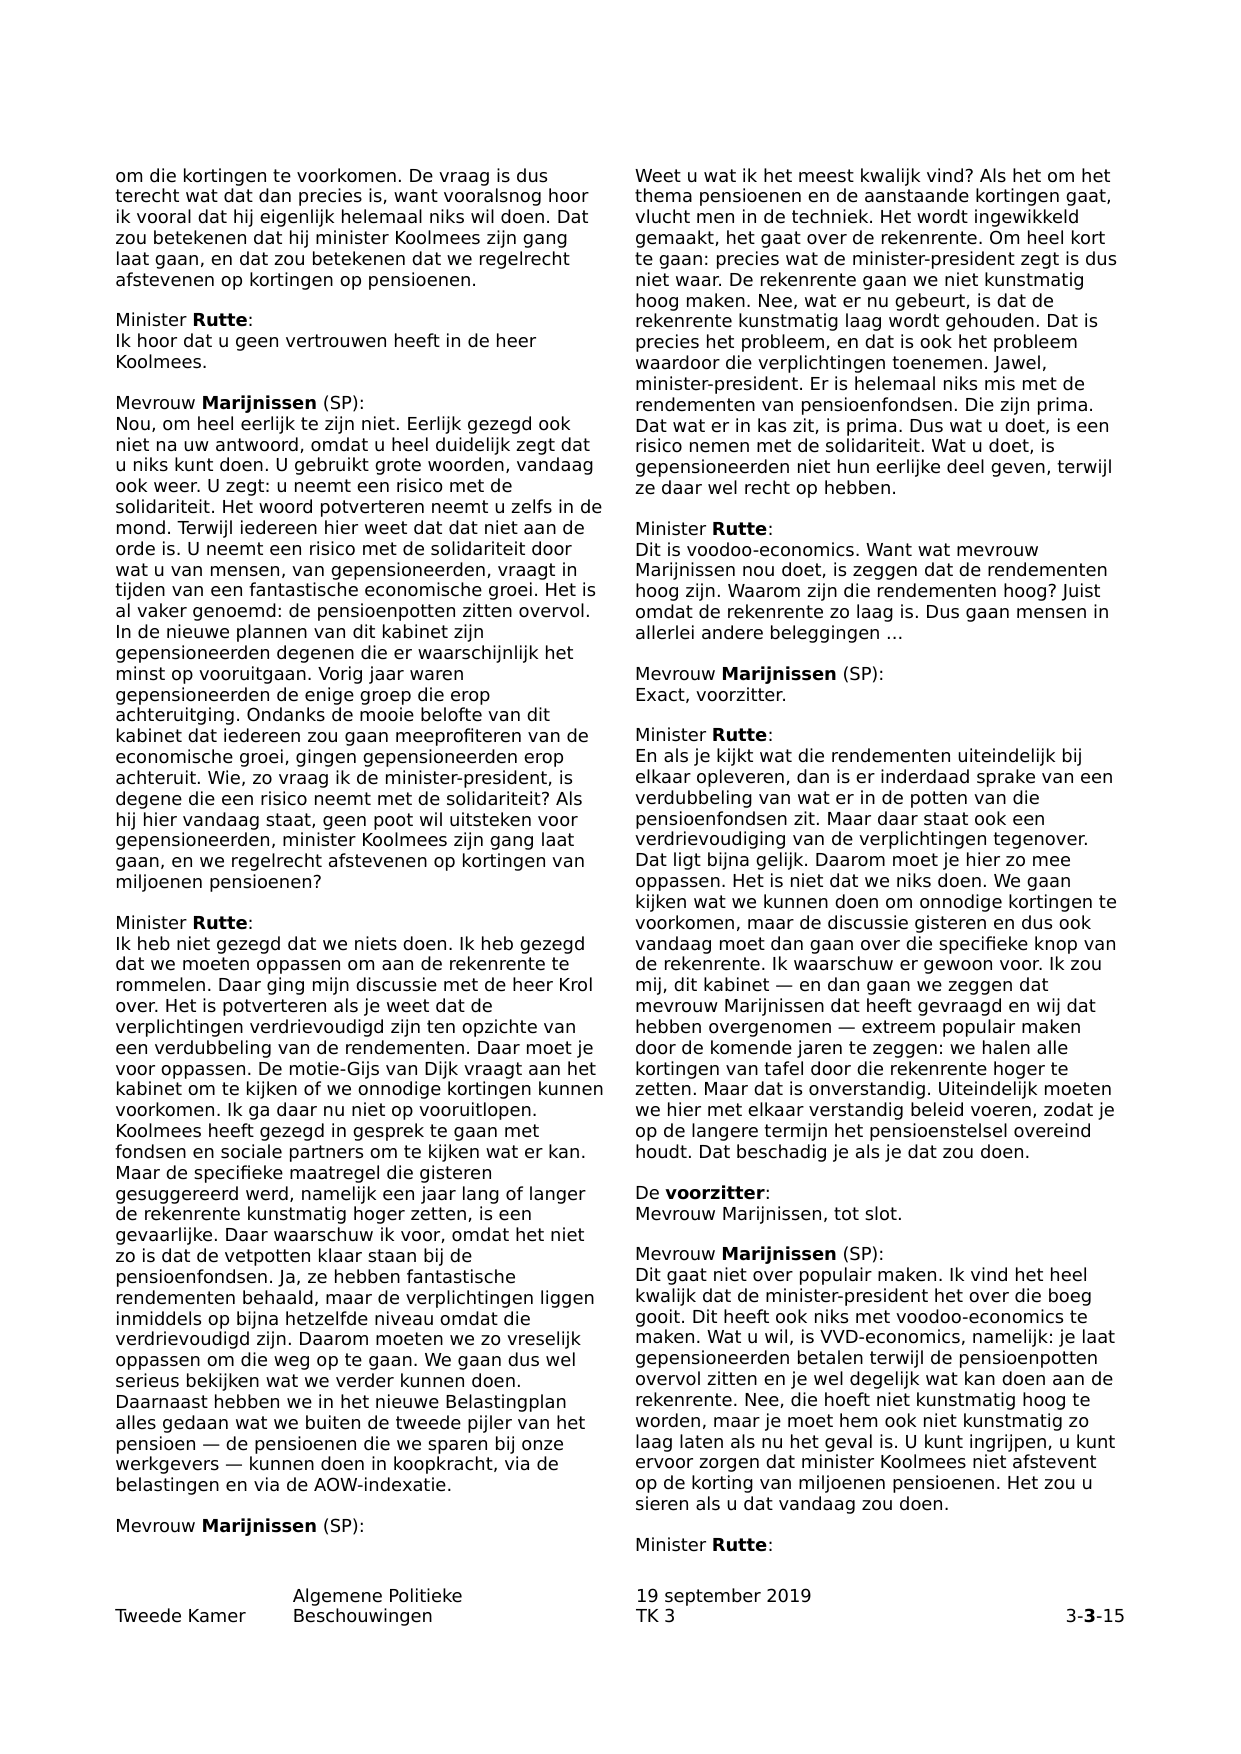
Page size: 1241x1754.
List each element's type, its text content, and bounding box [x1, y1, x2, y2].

text Minister Rutte: [635, 519, 1125, 539]
text Ik heb niet gezegd dat we niets doen. Ik heb gezegd dat we moeten oppassen om aan de rekenrente te rommelen. Daar ging mijn discussie met de heer Krol over. Het is potverteren als je weet dat de verplichtingen verdrievoudigd zijn ten opzichte van een verdubbeling van de rendementen. Daar moet je voor oppassen. De motie-Gijs van Dijk vraagt aan het kabinet om te kijken of we onnodige kortingen kunnen voorkomen. Ik ga daar nu niet op vooruitlopen. Koolmees heeft gezegd in gesprek te gaan met fondsen en sociale partners om te kijken wat er kan. Maar de specifieke maatregel die gisteren gesuggereerd werd, namelijk een jaar lang of langer de rekenrente kunstmatig hoger zetten, is een gevaarlijke. Daar waarschuw ik voor, omdat het niet zo is dat de vetpotten klaar staan bij de pensioenfondsen. Ja, ze hebben fantastische rendementen behaald, maar de verplichtingen liggen inmiddels op bijna hetzelfde niveau omdat die verdrievoudigd zijn. Daarom moeten we zo vreselijk oppassen om die weg op te gaan. We gaan dus wel serieus bekijken wat we verder kunnen doen. Daarnaast hebben we in het nieuwe Belastingplan alles gedaan wat we buiten de tweede pijler van het pensioen — de pensioenen die we sparen bij onze werkgevers — kunnen doen in koopkracht, via de belastingen en via de AOW-indexatie. [115, 933, 605, 1496]
text Mevrouw Marijnissen, tot slot. [635, 1203, 1125, 1224]
text om die kortingen te voorkomen. De vraag is dus terecht wat dat dan precies is, want vooralsnog hoor ik vooral dat hij eigenlijk helemaal niks wil doen. Dat zou betekenen dat hij minister Koolmees zijn gang laat gaan, en dat zou betekenen dat we regelrecht afstevenen op kortingen op pensioenen. [115, 165, 605, 290]
text Minister Rutte: [115, 310, 605, 331]
text Minister Rutte: [635, 1535, 1125, 1556]
text De voorzitter: [635, 1182, 1125, 1203]
text En als je kijkt wat die rendementen uiteindelijk bij elkaar opleveren, dan is er inderdaad sprake van een verdubbeling van wat er in de potten van die pensioenfondsen zit. Maar daar staat ook een verdrievoudiging van de verplichtingen tegenover. Dat ligt bijna gelijk. Daarom moet je hier zo mee oppassen. Het is niet dat we niks doen. We gaan kijken wat we kunnen doen om onnodige kortingen te voorkomen, maar de discussie gisteren en dus ook vandaag moet dan gaan over die specifieke knop van de rekenrente. Ik waarschuw er gewoon voor. Ik zou mij, dit kabinet — en dan gaan we zeggen dat mevrouw Marijnissen dat heeft gevraagd en wij dat hebben overgenomen — extreem populair maken door de komende jaren te zeggen: we halen alle kortingen van tafel door die rekenrente hoger te zetten. Maar dat is onverstandig. Uiteindelijk moeten we hier met elkaar verstandig beleid voeren, zodat je op de langere termijn het pensioenstelsel overeind houdt. Dat beschadig je als je dat zou doen. [635, 746, 1125, 1162]
text Ik hoor dat u geen vertrouwen heeft in de heer Koolmees. [115, 331, 605, 373]
text Dit is voodoo-economics. Want wat mevrouw Marijnissen nou doet, is zeggen dat de rendementen hoog zijn. Waarom zijn die rendementen hoog? Juist omdat de rekenrente zo laag is. Dus gaan mensen in allerlei andere beleggingen ... [635, 539, 1125, 643]
text Weet u wat ik het meest kwalijk vind? Als het om het thema pensioenen en de aanstaande kortingen gaat, vlucht men in de techniek. Het wordt ingewikkeld gemaakt, het gaat over de rekenrente. Om heel kort te gaan: precies wat de minister-president zegt is dus niet waar. De rekenrente gaan we niet kunstmatig hoog maken. Nee, wat er nu gebeurt, is dat de rekenrente kunstmatig laag wordt gehouden. Dat is precies het probleem, en dat is ook het probleem waardoor die verplichtingen toenemen. Jawel, minister-president. Er is helemaal niks mis met de rendementen van pensioenfondsen. Die zijn prima. Dat wat er in kas zit, is prima. Dus wat u doet, is een risico nemen met de solidariteit. Wat u doet, is gepensioneerden niet hun eerlijke deel geven, terwijl ze daar wel recht op hebben. [635, 165, 1125, 499]
text Mevrouw Marijnissen (SP): [115, 1516, 605, 1537]
text Minister Rutte: [635, 725, 1125, 746]
text Mevrouw Marijnissen (SP): [115, 393, 605, 413]
text Nou, om heel eerlijk te zijn niet. Eerlijk gezegd ook niet na uw antwoord, omdat u heel duidelijk zegt dat u niks kunt doen. U gebruikt grote woorden, vandaag ook weer. U zegt: u neemt een risico met de solidariteit. Het woord potverteren neemt u zelfs in de mond. Terwijl iedereen hier weet dat dat niet aan de orde is. U neemt een risico met de solidariteit door wat u van mensen, van gepensioneerden, vraagt in tijden van een fantastische economische groei. Het is al vaker genoemd: de pensioenpotten zitten overvol. In de nieuwe plannen van dit kabinet zijn gepensioneerden degenen die er waarschijnlijk het minst op vooruitgaan. Vorig jaar waren gepensioneerden de enige groep die erop achteruitging. Ondanks de mooie belofte van dit kabinet dat iedereen zou gaan meeprofiteren van de economische groei, gingen gepensioneerden erop achteruit. Wie, zo vraag ik de minister-president, is degene die een risico neemt met de solidariteit? Als hij hier vandaag staat, geen poot wil uitsteken voor gepensioneerden, minister Koolmees zijn gang laat gaan, en we regelrecht afstevenen op kortingen van miljoenen pensioenen? [115, 413, 605, 893]
text Mevrouw Marijnissen (SP): [635, 1244, 1125, 1265]
text Dit gaat niet over populair maken. Ik vind het heel kwalijk dat de minister-president het over die boeg gooit. Dit heeft ook niks met voodoo-economics te maken. Wat u wil, is VVD-economics, namelijk: je laat gepensioneerden betalen terwijl de pensioenpotten overvol zitten en je wel degelijk wat kan doen aan de rekenrente. Nee, die hoeft niet kunstmatig hoog te worden, maar je moet hem ook niet kunstmatig zo laag laten als nu het geval is. U kunt ingrijpen, u kunt ervoor zorgen dat minister Koolmees niet afstevent op de korting van miljoenen pensioenen. Het zou u sieren als u dat vandaag zou doen. [635, 1265, 1125, 1515]
text Exact, voorzitter. [635, 684, 1125, 705]
text Minister Rutte: [115, 913, 605, 933]
text Mevrouw Marijnissen (SP): [635, 663, 1125, 684]
